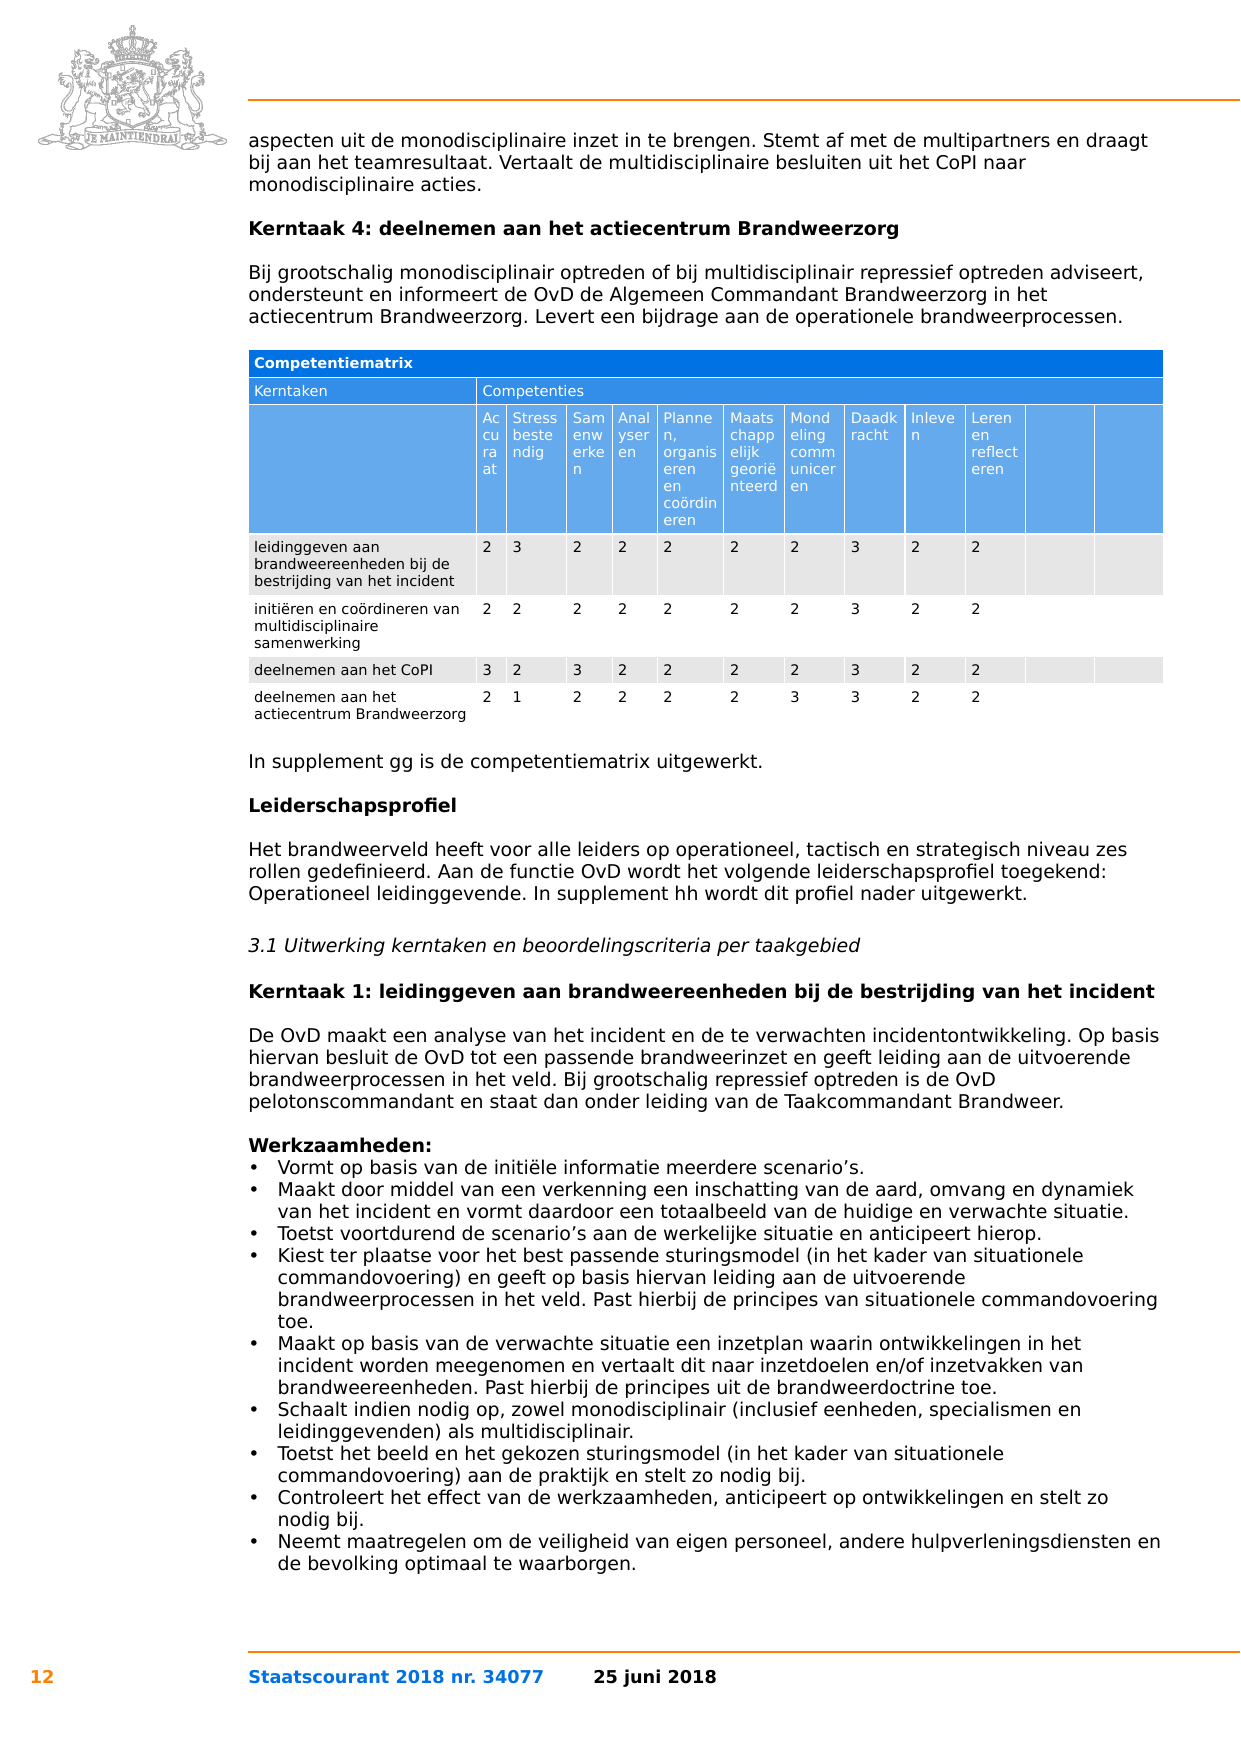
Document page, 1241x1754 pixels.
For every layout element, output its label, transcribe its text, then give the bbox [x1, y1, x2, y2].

table_cell Kerntaken [249, 378, 476, 404]
table_cell 2 [477, 535, 506, 595]
text In supplement gg is de competentiematrix uitgewerkt. [248, 751, 1163, 773]
table_cell 2 [477, 685, 506, 728]
table_cell Analyseren [613, 405, 657, 533]
table_cell 2 [567, 535, 612, 595]
table_cell 3 [507, 535, 566, 595]
table_cell 2 [613, 596, 657, 656]
table_cell 2 [613, 657, 657, 683]
table_cell 2 [906, 657, 965, 683]
table_cell Leren en reflecteren [966, 405, 1025, 533]
table_cell [1026, 685, 1094, 728]
table_cell [1026, 596, 1094, 656]
table_cell 2 [658, 685, 723, 728]
table_cell [249, 405, 476, 533]
text Het brandweerveld heeft voor alle leiders op operationeel, tactisch en strategisch niveau zes rollen gedefinieerd. Aan de functie OvD wordt het volgende leiderschapsprofiel toegekend: Operationeel leidinggevende. In supplement hh wordt dit profiel nader uitgewerkt. [248, 838, 1163, 904]
table_cell 2 [477, 596, 506, 656]
table_cell 2 [906, 685, 965, 728]
table_cell 2 [724, 685, 784, 728]
table_cell 2 [966, 535, 1025, 595]
table_cell Maatschappelijk georiënteerd [724, 405, 784, 533]
table_cell 2 [724, 535, 784, 595]
text aspecten uit de monodisciplinaire inzet in te brengen. Stemt af met de multipartners en draagt bij aan het teamresultaat. Vertaalt de multidisciplinaire besluiten uit het CoPI naar monodisciplinaire acties. [248, 130, 1163, 196]
table_cell 2 [785, 657, 844, 683]
subtitle 3.1 Uitwerking kerntaken en beoordelingscriteria per taakgebied [248, 934, 1163, 956]
table_cell 2 [966, 596, 1025, 656]
table_cell 2 [567, 685, 612, 728]
table_cell [1095, 657, 1163, 683]
table_cell 3 [477, 657, 506, 683]
table_cell deelnemen aan het actiecentrum Brandweerzorg [249, 685, 476, 728]
table_cell 3 [567, 657, 612, 683]
table_cell deelnemen aan het CoPI [249, 657, 476, 683]
text • Toetst voortdurend de scenario’s aan de werkelijke situatie en anticipeert hierop. [248, 1223, 1163, 1245]
table_cell 2 [906, 535, 965, 595]
table_cell 2 [507, 657, 566, 683]
text • Schaalt indien nodig op, zowel monodisciplinair (inclusief eenheden, specialismen en leidinggevenden) als multidisciplinair. [248, 1399, 1163, 1443]
table_cell 2 [613, 535, 657, 595]
table_cell Plannen, organiseren en coördineren [658, 405, 723, 533]
table_cell Competenties [477, 378, 1163, 404]
text • Maakt door middel van een verkenning een inschatting van de aard, omvang en dynamiek van het incident en vormt daardoor een totaalbeeld van de huidige en verwachte situatie. [248, 1179, 1163, 1223]
table_cell 2 [785, 596, 844, 656]
text • Kiest ter plaatse voor het best passende sturingsmodel (in het kader van situationele commandovoering) en geeft op basis hiervan leiding aan de uitvoerende brandweerprocessen in het veld. Past hierbij de principes van situationele commandovoering toe. [248, 1245, 1163, 1333]
table_cell [1026, 535, 1094, 595]
table_cell 1 [507, 685, 566, 728]
table_cell 3 [845, 535, 904, 595]
table_cell [1026, 657, 1094, 683]
text • Vormt op basis van de initiële informatie meerdere scenario’s. [248, 1157, 1163, 1179]
text Bij grootschalig monodisciplinair optreden of bij multidisciplinair repressief optreden adviseert, ondersteunt en informeert de OvD de Algemeen Commandant Brandweerzorg in het actiecentrum Brandweerzorg. Levert een bijdrage aan de operationele brandweerprocessen. [248, 262, 1163, 327]
text Kerntaak 1: leidinggeven aan brandweereenheden bij de bestrijding van het incident [248, 981, 1163, 1003]
table_cell Samenwerken [567, 405, 612, 533]
table_cell 2 [658, 596, 723, 656]
text Leiderschapsprofiel [248, 795, 1163, 817]
table_cell Accuraat [477, 405, 506, 533]
table_cell 2 [658, 535, 723, 595]
table_cell 3 [845, 685, 904, 728]
table_cell initiëren en coördineren van multidisciplinaire samenwerking [249, 596, 476, 656]
text • Neemt maatregelen om de veiligheid van eigen personeel, andere hulpverleningsdiensten en de bevolking optimaal te waarborgen. [248, 1531, 1163, 1575]
table_cell 2 [724, 596, 784, 656]
table_cell 2 [658, 657, 723, 683]
table_cell 2 [567, 596, 612, 656]
table_cell 3 [845, 657, 904, 683]
table_cell 2 [785, 535, 844, 595]
table_cell [1095, 405, 1163, 533]
table_cell 3 [785, 685, 844, 728]
table_cell Inleven [906, 405, 965, 533]
table_cell 2 [906, 596, 965, 656]
table_cell leidinggeven aan brandweereenheden bij de bestrijding van het incident [249, 535, 476, 595]
text • Toetst het beeld en het gekozen sturingsmodel (in het kader van situationele commandovoering) aan de praktijk en stelt zo nodig bij. [248, 1443, 1163, 1487]
text Werkzaamheden: [248, 1135, 1163, 1157]
table_cell 2 [724, 657, 784, 683]
table_cell 2 [966, 685, 1025, 728]
table_header Competentiematrix [249, 350, 1163, 377]
table_cell [1095, 535, 1163, 595]
table_cell Daadkracht [845, 405, 904, 533]
table_cell 2 [507, 596, 566, 656]
table_cell Mondeling communiceren [785, 405, 844, 533]
table_cell [1026, 405, 1094, 533]
table_cell Stressbestendig [507, 405, 566, 533]
table_cell [1095, 596, 1163, 656]
text Kerntaak 4: deelnemen aan het actiecentrum Brandweerzorg [248, 218, 1163, 240]
text De OvD maakt een analyse van het incident en de te verwachten incidentontwikkeling. Op basis hiervan besluit de OvD tot een passende brandweerinzet en geeft leiding aan de uitvoerende brandweerprocessen in het veld. Bij grootschalig repressief optreden is de OvD pelotonscommandant en staat dan onder leiding van de Taakcommandant Brandweer. [248, 1025, 1163, 1113]
table_cell 2 [613, 685, 657, 728]
text • Controleert het effect van de werkzaamheden, anticipeert op ontwikkelingen en stelt zo nodig bij. [248, 1487, 1163, 1531]
picture [38, 25, 227, 150]
table_cell 3 [845, 596, 904, 656]
table_cell 2 [966, 657, 1025, 683]
table_cell [1095, 685, 1163, 728]
text • Maakt op basis van de verwachte situatie een inzetplan waarin ontwikkelingen in het incident worden meegenomen en vertaalt dit naar inzetdoelen en/of inzetvakken van brandweereenheden. Past hierbij de principes uit de brandweerdoctrine toe. [248, 1333, 1163, 1399]
